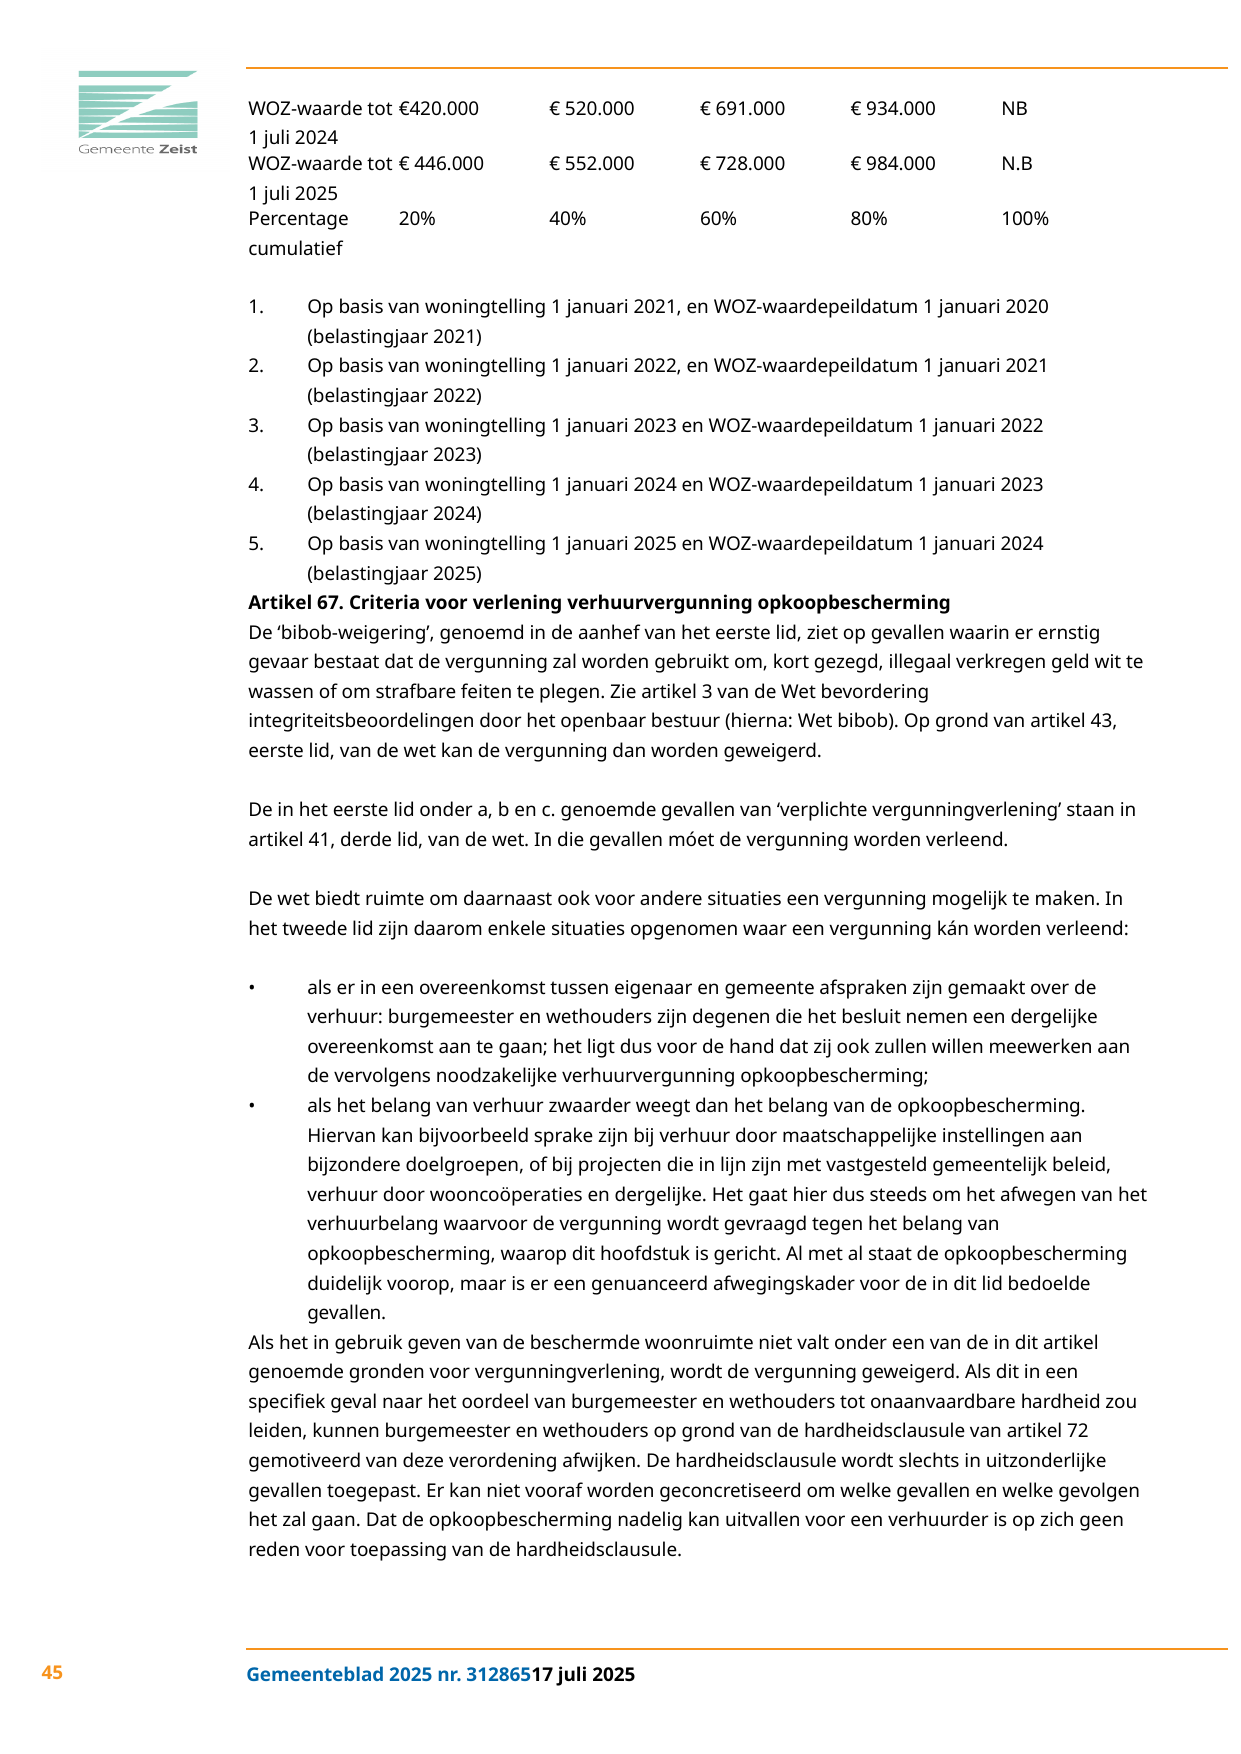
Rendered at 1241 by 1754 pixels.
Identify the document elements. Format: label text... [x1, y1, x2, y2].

list als er in een overeenkomst tussen eigenaar en gemeente afspraken zijn gemaakt over de verhuur: burgemeester en wethouders zijn degenen die het besluit nemen een dergelijke overeenkomst aan te gaan; het ligt dus voor de hand dat zij ook zullen willen meewerken aan de vervolgens noodzakelijke verhuurvergunning opkoopbescherming; [248, 974, 1152, 1088]
table_cell € 446.000 [399, 150, 549, 205]
list Op basis van woningtelling 1 januari 2025 en WOZ-waardepeildatum 1 januari 2024 (belastingjaar 2025) [248, 530, 1152, 586]
table_cell €420.000 [399, 95, 549, 150]
table_cell 60% [700, 205, 850, 261]
table_cell NB [1001, 95, 1152, 150]
table_cell € 691.000 [700, 95, 850, 150]
text Als het in gebruik geven van de beschermde woonruimte niet valt onder een van de in dit artikel genoemde gronden voor vergunningverlening, wordt de vergunning geweigerd. Als dit in een specifiek geval naar het oordeel van burgemeester en wethouders tot onaanvaardbare hardheid zou leiden, kunnen burgemeester en wethouders op grond van de hardheidsclausule van artikel 72 gemotiveerd van deze verordening afwijken. De hardheidsclausule wordt slechts in uitzonderlijke gevallen toegepast. Er kan niet vooraf worden geconcretiseerd om welke gevallen en welke gevolgen het zal gaan. Dat de opkoopbescherming nadelig kan uitvallen voor een verhuurder is op zich geen reden voor toepassing van de hardheidsclausule. [248, 1329, 1152, 1562]
table_cell WOZ-waarde tot 1 juli 2024 [248, 95, 398, 150]
table_cell € 520.000 [549, 95, 700, 150]
table_cell 80% [850, 205, 1001, 261]
table_cell 100% [1001, 205, 1152, 261]
table_cell WOZ-waarde tot 1 juli 2025 [248, 150, 398, 205]
table_cell N.B [1001, 150, 1152, 205]
table_cell 20% [399, 205, 549, 261]
table_cell 40% [549, 205, 700, 261]
table_cell € 728.000 [700, 150, 850, 205]
table_cell Percentage cumulatief [248, 205, 398, 261]
table_cell € 934.000 [850, 95, 1001, 150]
text Artikel 67. Criteria voor verlening verhuurvergunning opkoopbescherming [248, 589, 1152, 615]
list Op basis van woningtelling 1 januari 2023 en WOZ-waardepeildatum 1 januari 2022 (belastingjaar 2023) [248, 412, 1152, 467]
text De ‘bibob-weigering’, genoemd in de aanhef van het eerste lid, ziet op gevallen waarin er ernstig gevaar bestaat dat de vergunning zal worden gebruikt om, kort gezegd, illegaal verkregen geld wit te wassen of om strafbare feiten te plegen. Zie artikel 3 van de Wet bevordering integriteitsbeoordelingen door het openbaar bestuur (hierna: Wet bibob). Op grond van artikel 43, eerste lid, van de wet kan de vergunning dan worden geweigerd. [248, 619, 1152, 763]
list Op basis van woningtelling 1 januari 2022, en WOZ-waardepeildatum 1 januari 2021 (belastingjaar 2022) [248, 353, 1152, 408]
list Op basis van woningtelling 1 januari 2024 en WOZ-waardepeildatum 1 januari 2023 (belastingjaar 2024) [248, 471, 1152, 526]
picture [41, 47, 231, 172]
list Op basis van woningtelling 1 januari 2021, en WOZ-waardepeildatum 1 januari 2020 (belastingjaar 2021) [248, 293, 1152, 349]
table_cell € 552.000 [549, 150, 700, 205]
list als het belang van verhuur zwaarder weegt dan het belang van de opkoopbescherming. Hiervan kan bijvoorbeeld sprake zijn bij verhuur door maatschappelijke instellingen aan bijzondere doelgroepen, of bij projecten die in lijn zijn met vastgesteld gemeentelijk beleid, verhuur door wooncoöperaties en dergelijke. Het gaat hier dus steeds om het afwegen van het verhuurbelang waarvoor de vergunning wordt gevraagd tegen het belang van opkoopbescherming, waarop dit hoofdstuk is gericht. Al met al staat de opkoopbescherming duidelijk voorop, maar is er een genuanceerd afwegingskader voor de in dit lid bedoelde gevallen. [248, 1092, 1152, 1325]
text De wet biedt ruimte om daarnaast ook voor andere situaties een vergunning mogelijk te maken. In het tweede lid zijn daarom enkele situaties opgenomen waar een vergunning kán worden verleend: [248, 885, 1152, 941]
text De in het eerste lid onder a, b en c. genoemde gevallen van ‘verplichte vergunningverlening’ staan in artikel 41, derde lid, van de wet. In die gevallen móet de vergunning worden verleend. [248, 796, 1152, 852]
table_cell € 984.000 [850, 150, 1001, 205]
